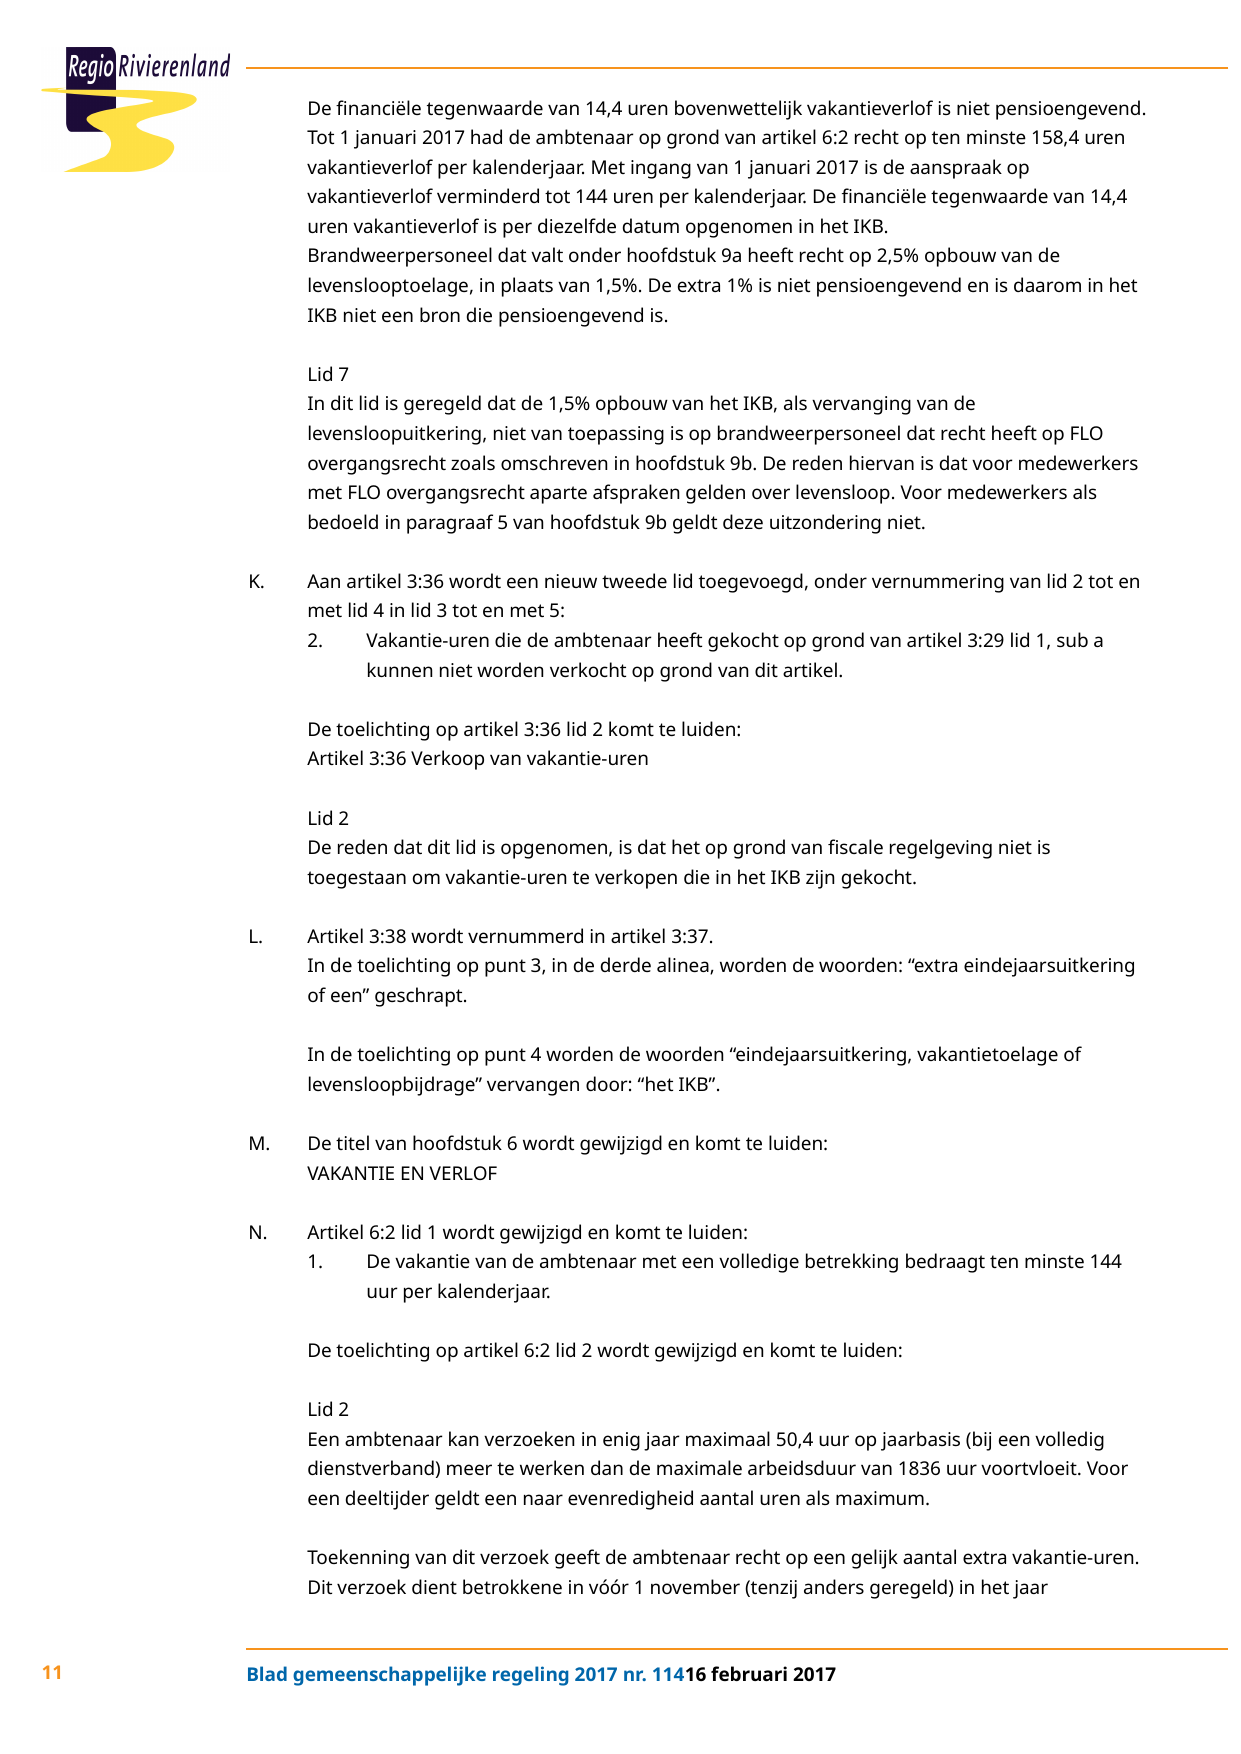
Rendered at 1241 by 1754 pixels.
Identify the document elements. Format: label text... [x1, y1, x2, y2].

list Een ambtenaar kan verzoeken in enig jaar maximaal 50,4 uur op jaarbasis (bij een volledig dienstverband) meer te werken dan de maximale arbeidsduur van 1836 uur voortvloeit. Voor een deeltijder geldt een naar evenredigheid aantal uren als maximum. [248, 1426, 1152, 1511]
list Lid 7 [248, 361, 1152, 387]
list De vakantie van de ambtenaar met een volledige betrekking bedraagt ten minste 144 uur per kalenderjaar. [307, 1248, 1152, 1304]
list Brandweerpersoneel dat valt onder hoofdstuk 9a heeft recht op 2,5% opbouw van de levenslooptoelage, in plaats van 1,5%. De extra 1% is niet pensioengevend en is daarom in het IKB niet een bron die pensioengevend is. [248, 243, 1152, 328]
list VAKANTIE EN VERLOF [248, 1160, 1152, 1186]
list Lid 2 [248, 805, 1152, 831]
list Toekenning van dit verzoek geeft de ambtenaar recht op een gelijk aantal extra vakantie-uren. Dit verzoek dient betrokkene in vóór 1 november (tenzij anders geregeld) in het jaar [248, 1544, 1152, 1600]
list Lid 2 [248, 1396, 1152, 1422]
list In dit lid is geregeld dat de 1,5% opbouw van het IKB, als vervanging van de levensloopuitkering, niet van toepassing is op brandweerpersoneel dat recht heeft op FLO overgangsrecht zoals omschreven in hoofdstuk 9b. De reden hiervan is dat voor medewerkers met FLO overgangsrecht aparte afspraken gelden over levensloop. Voor medewerkers als bedoeld in paragraaf 5 van hoofdstuk 9b geldt deze uitzondering niet. [248, 391, 1152, 535]
picture [41, 47, 231, 172]
list De toelichting op artikel 6:2 lid 2 wordt gewijzigd en komt te luiden: [248, 1337, 1152, 1363]
list Vakantie-uren die de ambtenaar heeft gekocht op grond van artikel 3:29 lid 1, sub a kunnen niet worden verkocht op grond van dit artikel. [307, 627, 1152, 683]
list In de toelichting op punt 3, in de derde alinea, worden de woorden: “extra eindejaarsuitkering of een” geschrapt. [248, 953, 1152, 1008]
list Artikel 6:2 lid 1 wordt gewijzigd en komt te luiden: [248, 1219, 1152, 1245]
list De titel van hoofdstuk 6 wordt gewijzigd en komt te luiden: [248, 1130, 1152, 1156]
list De reden dat dit lid is opgenomen, is dat het op grond van fiscale regelgeving niet is toegestaan om vakantie-uren te verkopen die in het IKB zijn gekocht. [248, 834, 1152, 890]
list Aan artikel 3:36 wordt een nieuw tweede lid toegevoegd, onder vernummering van lid 2 tot en met lid 4 in lid 3 tot en met 5: [248, 568, 1152, 623]
list Artikel 3:38 wordt vernummerd in artikel 3:37. [248, 923, 1152, 949]
list De financiële tegenwaarde van 14,4 uren bovenwettelijk vakantieverlof is niet pensioengevend. Tot 1 januari 2017 had de ambtenaar op grond van artikel 6:2 recht op ten minste 158,4 uren vakantieverlof per kalenderjaar. Met ingang van 1 januari 2017 is de aanspraak op vakantieverlof verminderd tot 144 uren per kalenderjaar. De financiële tegenwaarde van 14,4 uren vakantieverlof is per diezelfde datum opgenomen in het IKB. [248, 95, 1152, 239]
list Artikel 3:36 Verkoop van vakantie-uren [248, 746, 1152, 771]
list In de toelichting op punt 4 worden de woorden “eindejaarsuitkering, vakantietoelage of levensloopbijdrage” vervangen door: “het IKB”. [248, 1041, 1152, 1097]
list De toelichting op artikel 3:36 lid 2 komt te luiden: [248, 716, 1152, 742]
